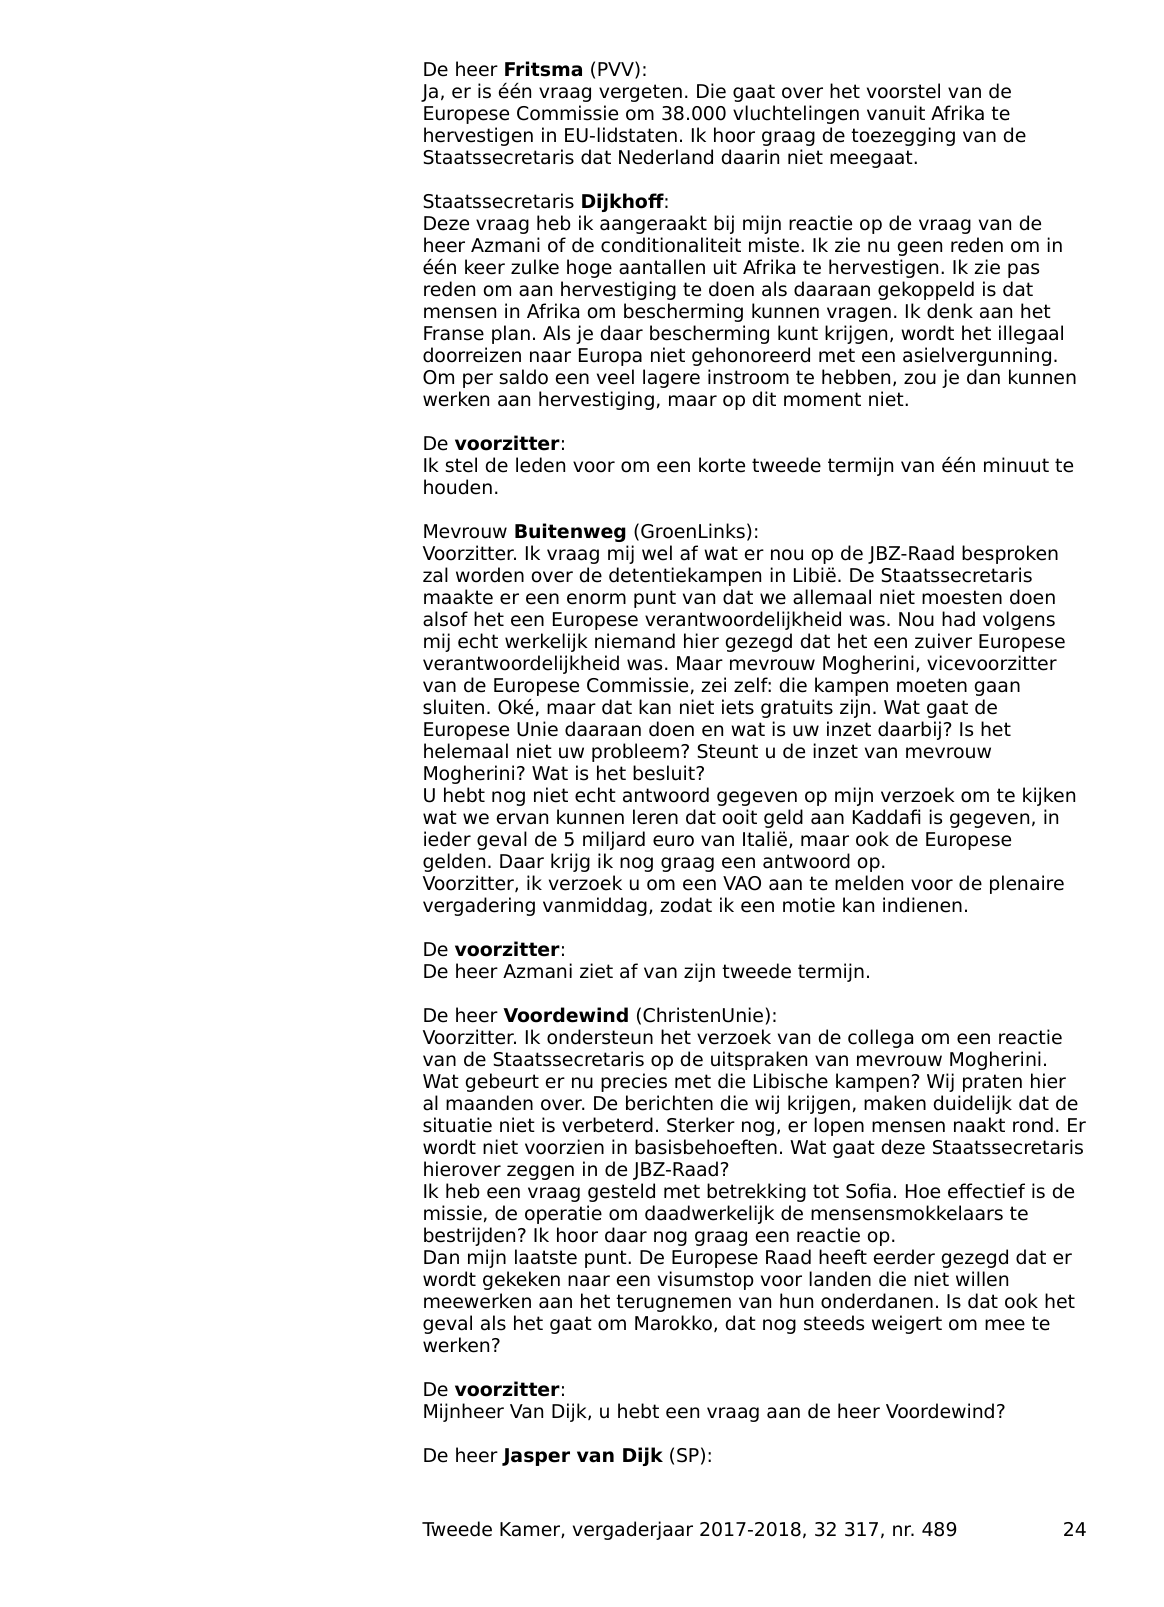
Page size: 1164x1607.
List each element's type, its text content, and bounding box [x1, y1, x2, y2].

text Voorzitter. Ik vraag mij wel af wat er nou op de JBZ-Raad besproken zal worden over de detentiekampen in Libië. De Staatssecretaris maakte er een enorm punt van dat we allemaal niet moesten doen alsof het een Europese verantwoordelijkheid was. Nou had volgens mij echt werkelijk niemand hier gezegd dat het een zuiver Europese verantwoordelijkheid was. Maar mevrouw Mogherini, vicevoorzitter van de Europese Commissie, zei zelf: die kampen moeten gaan sluiten. Oké, maar dat kan niet iets gratuits zijn. Wat gaat de Europese Unie daaraan doen en wat is uw inzet daarbij? Is het helemaal niet uw probleem? Steunt u de inzet van mevrouw Mogherini? Wat is het besluit? [422, 543, 1087, 785]
text Mijnheer Van Dijk, u hebt een vraag aan de heer Voordewind? [422, 1401, 1087, 1423]
text Staatssecretaris Dijkhoff: [422, 191, 1087, 213]
text Deze vraag heb ik aangeraakt bij mijn reactie op de vraag van de heer Azmani of de conditionaliteit miste. Ik zie nu geen reden om in één keer zulke hoge aantallen uit Afrika te hervestigen. Ik zie pas reden om aan hervestiging te doen als daaraan gekoppeld is dat mensen in Afrika om bescherming kunnen vragen. Ik denk aan het Franse plan. Als je daar bescherming kunt krijgen, wordt het illegaal doorreizen naar Europa niet gehonoreerd met een asielvergunning. Om per saldo een veel lagere instroom te hebben, zou je dan kunnen werken aan hervestiging, maar op dit moment niet. [422, 213, 1087, 411]
text De voorzitter: [422, 1379, 1087, 1401]
text U hebt nog niet echt antwoord gegeven op mijn verzoek om te kijken wat we ervan kunnen leren dat ooit geld aan Kaddafi is gegeven, in ieder geval de 5 miljard euro van Italië, maar ook de Europese gelden. Daar krijg ik nog graag een antwoord op. [422, 785, 1087, 873]
text De voorzitter: [422, 433, 1087, 455]
text Ik heb een vraag gesteld met betrekking tot Sofia. Hoe effectief is de missie, de operatie om daadwerkelijk de mensensmokkelaars te bestrijden? Ik hoor daar nog graag een reactie op. [422, 1181, 1087, 1247]
text Ik stel de leden voor om een korte tweede termijn van één minuut te houden. [422, 455, 1087, 499]
text De voorzitter: [422, 939, 1087, 961]
text Dan mijn laatste punt. De Europese Raad heeft eerder gezegd dat er wordt gekeken naar een visumstop voor landen die niet willen meewerken aan het terugnemen van hun onderdanen. Is dat ook het geval als het gaat om Marokko, dat nog steeds weigert om mee te werken? [422, 1247, 1087, 1357]
text De heer Jasper van Dijk (SP): [422, 1445, 1087, 1467]
text Voorzitter, ik verzoek u om een VAO aan te melden voor de plenaire vergadering vanmiddag, zodat ik een motie kan indienen. [422, 873, 1087, 917]
text Mevrouw Buitenweg (GroenLinks): [422, 521, 1087, 543]
text De heer Azmani ziet af van zijn tweede termijn. [422, 961, 1087, 983]
text Voorzitter. Ik ondersteun het verzoek van de collega om een reactie van de Staatssecretaris op de uitspraken van mevrouw Mogherini. Wat gebeurt er nu precies met die Libische kampen? Wij praten hier al maanden over. De berichten die wij krijgen, maken duidelijk dat de situatie niet is verbeterd. Sterker nog, er lopen mensen naakt rond. Er wordt niet voorzien in basisbehoeften. Wat gaat deze Staatssecretaris hierover zeggen in de JBZ-Raad? [422, 1027, 1087, 1181]
text De heer Voordewind (ChristenUnie): [422, 1005, 1087, 1027]
text De heer Fritsma (PVV): [422, 59, 1087, 81]
text Ja, er is één vraag vergeten. Die gaat over het voorstel van de Europese Commissie om 38.000 vluchtelingen vanuit Afrika te hervestigen in EU-lidstaten. Ik hoor graag de toezegging van de Staatssecretaris dat Nederland daarin niet meegaat. [422, 81, 1087, 169]
